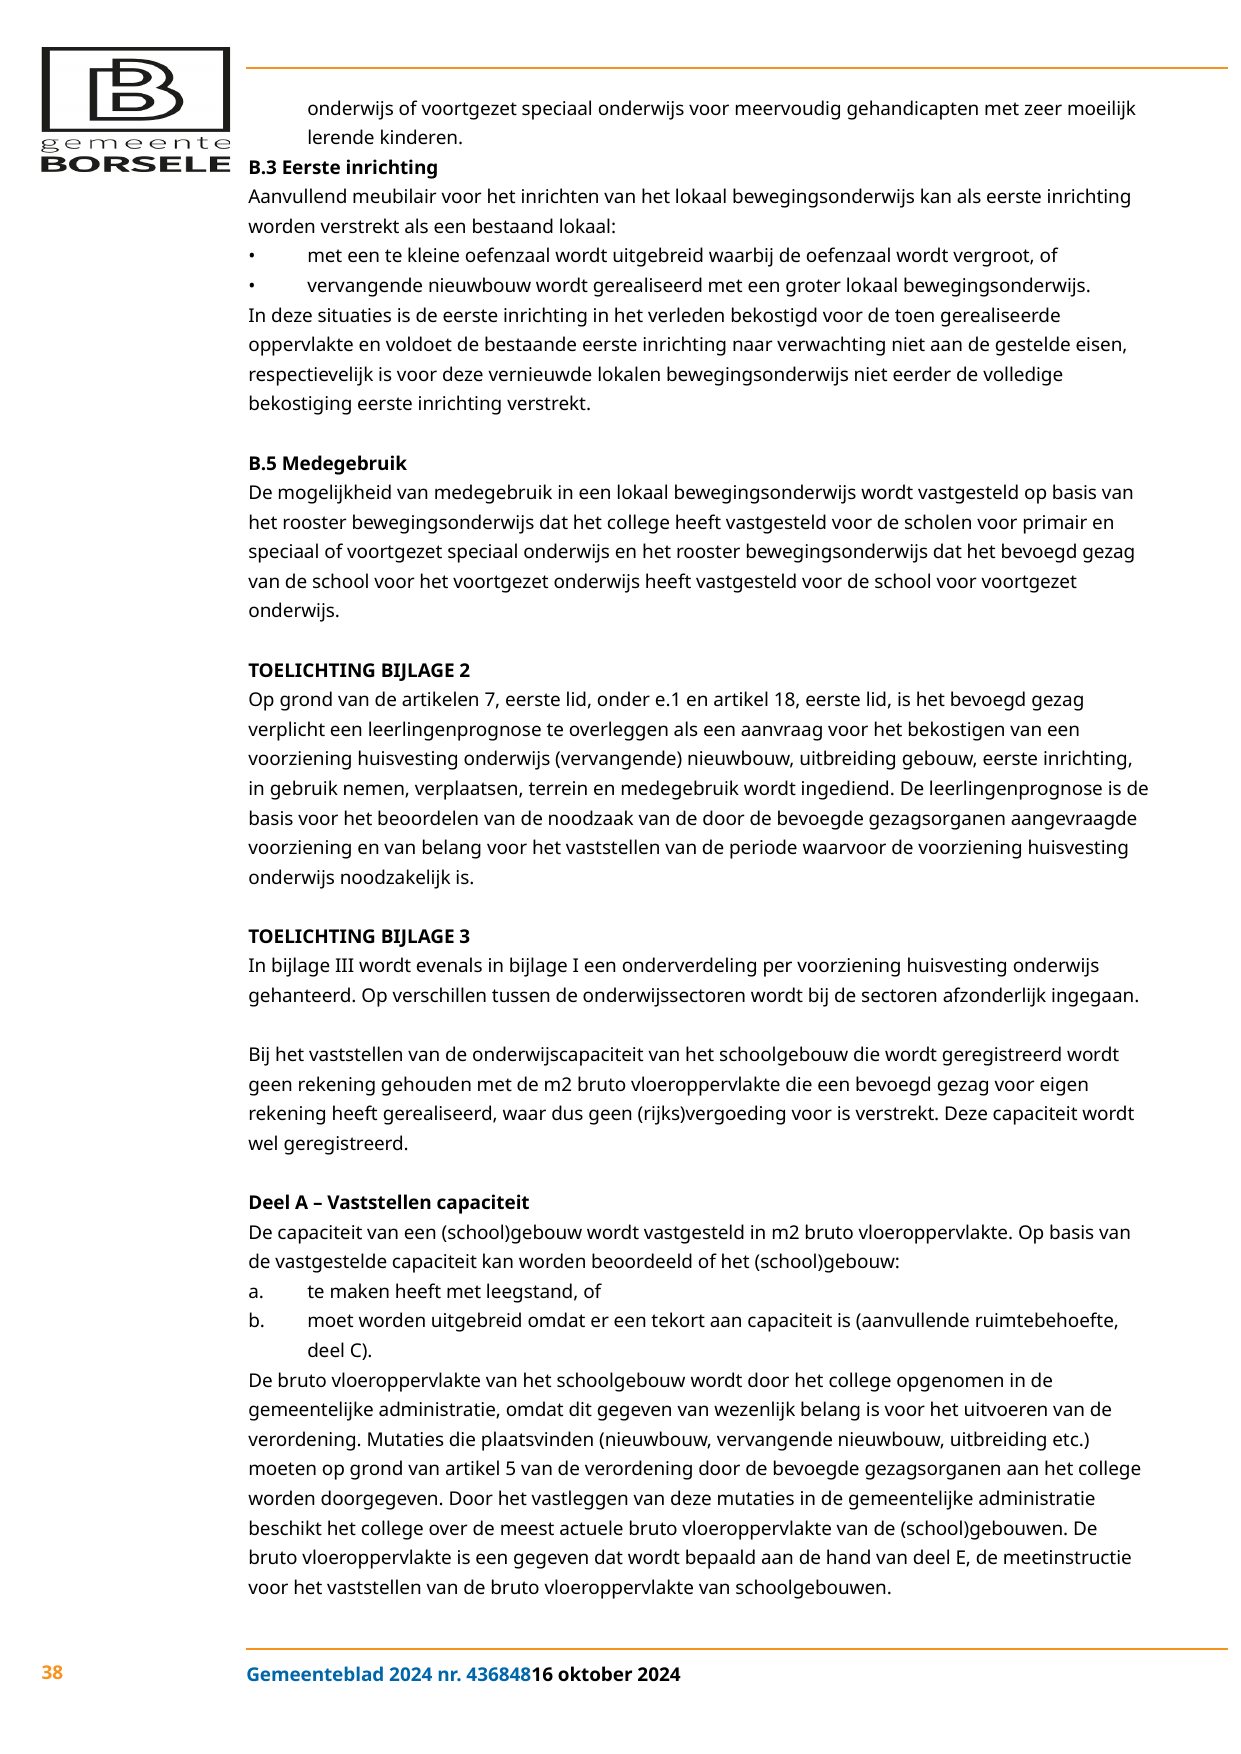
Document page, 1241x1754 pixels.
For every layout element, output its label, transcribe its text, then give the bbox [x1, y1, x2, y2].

text De bruto vloeroppervlakte van het schoolgebouw wordt door het college opgenomen in de gemeentelijke administratie, omdat dit gegeven van wezenlijk belang is voor het uitvoeren van de verordening. Mutaties die plaatsvinden (nieuwbouw, vervangende nieuwbouw, uitbreiding etc.) moeten op grond van artikel 5 van de verordening door de bevoegde gezagsorganen aan het college worden doorgegeven. Door het vastleggen van deze mutaties in de gemeentelijke administratie beschikt het college over de meest actuele bruto vloeroppervlakte van de (school)gebouwen. De bruto vloeroppervlakte is een gegeven dat wordt bepaald aan de hand van deel E, de meetinstructie voor het vaststellen van de bruto vloeroppervlakte van schoolgebouwen. [248, 1367, 1152, 1600]
text Op grond van de artikelen 7, eerste lid, onder e.1 en artikel 18, eerste lid, is het bevoegd gezag verplicht een leerlingenprognose te overleggen als een aanvraag voor het bekostigen van een voorziening huisvesting onderwijs (vervangende) nieuwbouw, uitbreiding gebouw, eerste inrichting, in gebruik nemen, verplaatsen, terrein en medegebruik wordt ingediend. De leerlingenprognose is de basis voor het beoordelen van de noodzaak van de door de bevoegde gezagsorganen aangevraagde voorziening en van belang voor het vaststellen van de periode waarvoor de voorziening huisvesting onderwijs noodzakelijk is. [248, 686, 1152, 890]
text In bijlage III wordt evenals in bijlage I een onderverdeling per voorziening huisvesting onderwijs gehanteerd. Op verschillen tussen de onderwijssectoren wordt bij de sectoren afzonderlijk ingegaan. [248, 953, 1152, 1008]
list met een te kleine oefenzaal wordt uitgebreid waarbij de oefenzaal wordt vergroot, of [248, 243, 1152, 268]
text Aanvullend meubilair voor het inrichten van het lokaal bewegingsonderwijs kan als eerste inrichting worden verstrekt als een bestaand lokaal: [248, 183, 1152, 239]
list te maken heeft met leegstand, of [248, 1278, 1152, 1304]
list onderwijs of voortgezet speciaal onderwijs voor meervoudig gehandicapten met zeer moeilijk lerende kinderen. [248, 95, 1152, 150]
list vervangende nieuwbouw wordt gerealiseerd met een groter lokaal bewegingsonderwijs. [248, 272, 1152, 298]
picture [41, 47, 231, 172]
text De capaciteit van een (school)gebouw wordt vastgesteld in m2 bruto vloeroppervlakte. Op basis van de vastgestelde capaciteit kan worden beoordeeld of het (school)gebouw: [248, 1219, 1152, 1274]
text B.3 Eerste inrichting [248, 154, 1152, 180]
text TOELICHTING BIJLAGE 2 [248, 657, 1152, 683]
text Bij het vaststellen van de onderwijscapaciteit van het schoolgebouw die wordt geregistreerd wordt geen rekening gehouden met de m2 bruto vloeroppervlakte die een bevoegd gezag voor eigen rekening heeft gerealiseerd, waar dus geen (rijks)vergoeding voor is verstrekt. Deze capaciteit wordt wel geregistreerd. [248, 1041, 1152, 1156]
text Deel A – Vaststellen capaciteit [248, 1189, 1152, 1215]
text TOELICHTING BIJLAGE 3 [248, 923, 1152, 949]
text B.5 Medegebruik [248, 450, 1152, 476]
list moet worden uitgebreid omdat er een tekort aan capaciteit is (aanvullende ruimtebehoefte, deel C). [248, 1308, 1152, 1363]
text De mogelijkheid van medegebruik in een lokaal bewegingsonderwijs wordt vastgesteld op basis van het rooster bewegingsonderwijs dat het college heeft vastgesteld voor de scholen voor primair en speciaal of voortgezet speciaal onderwijs en het rooster bewegingsonderwijs dat het bevoegd gezag van de school voor het voortgezet onderwijs heeft vastgesteld voor de school voor voortgezet onderwijs. [248, 479, 1152, 623]
text In deze situaties is de eerste inrichting in het verleden bekostigd voor de toen gerealiseerde oppervlakte en voldoet de bestaande eerste inrichting naar verwachting niet aan de gestelde eisen, respectievelijk is voor deze vernieuwde lokalen bewegingsonderwijs niet eerder de volledige bekostiging eerste inrichting verstrekt. [248, 302, 1152, 416]
